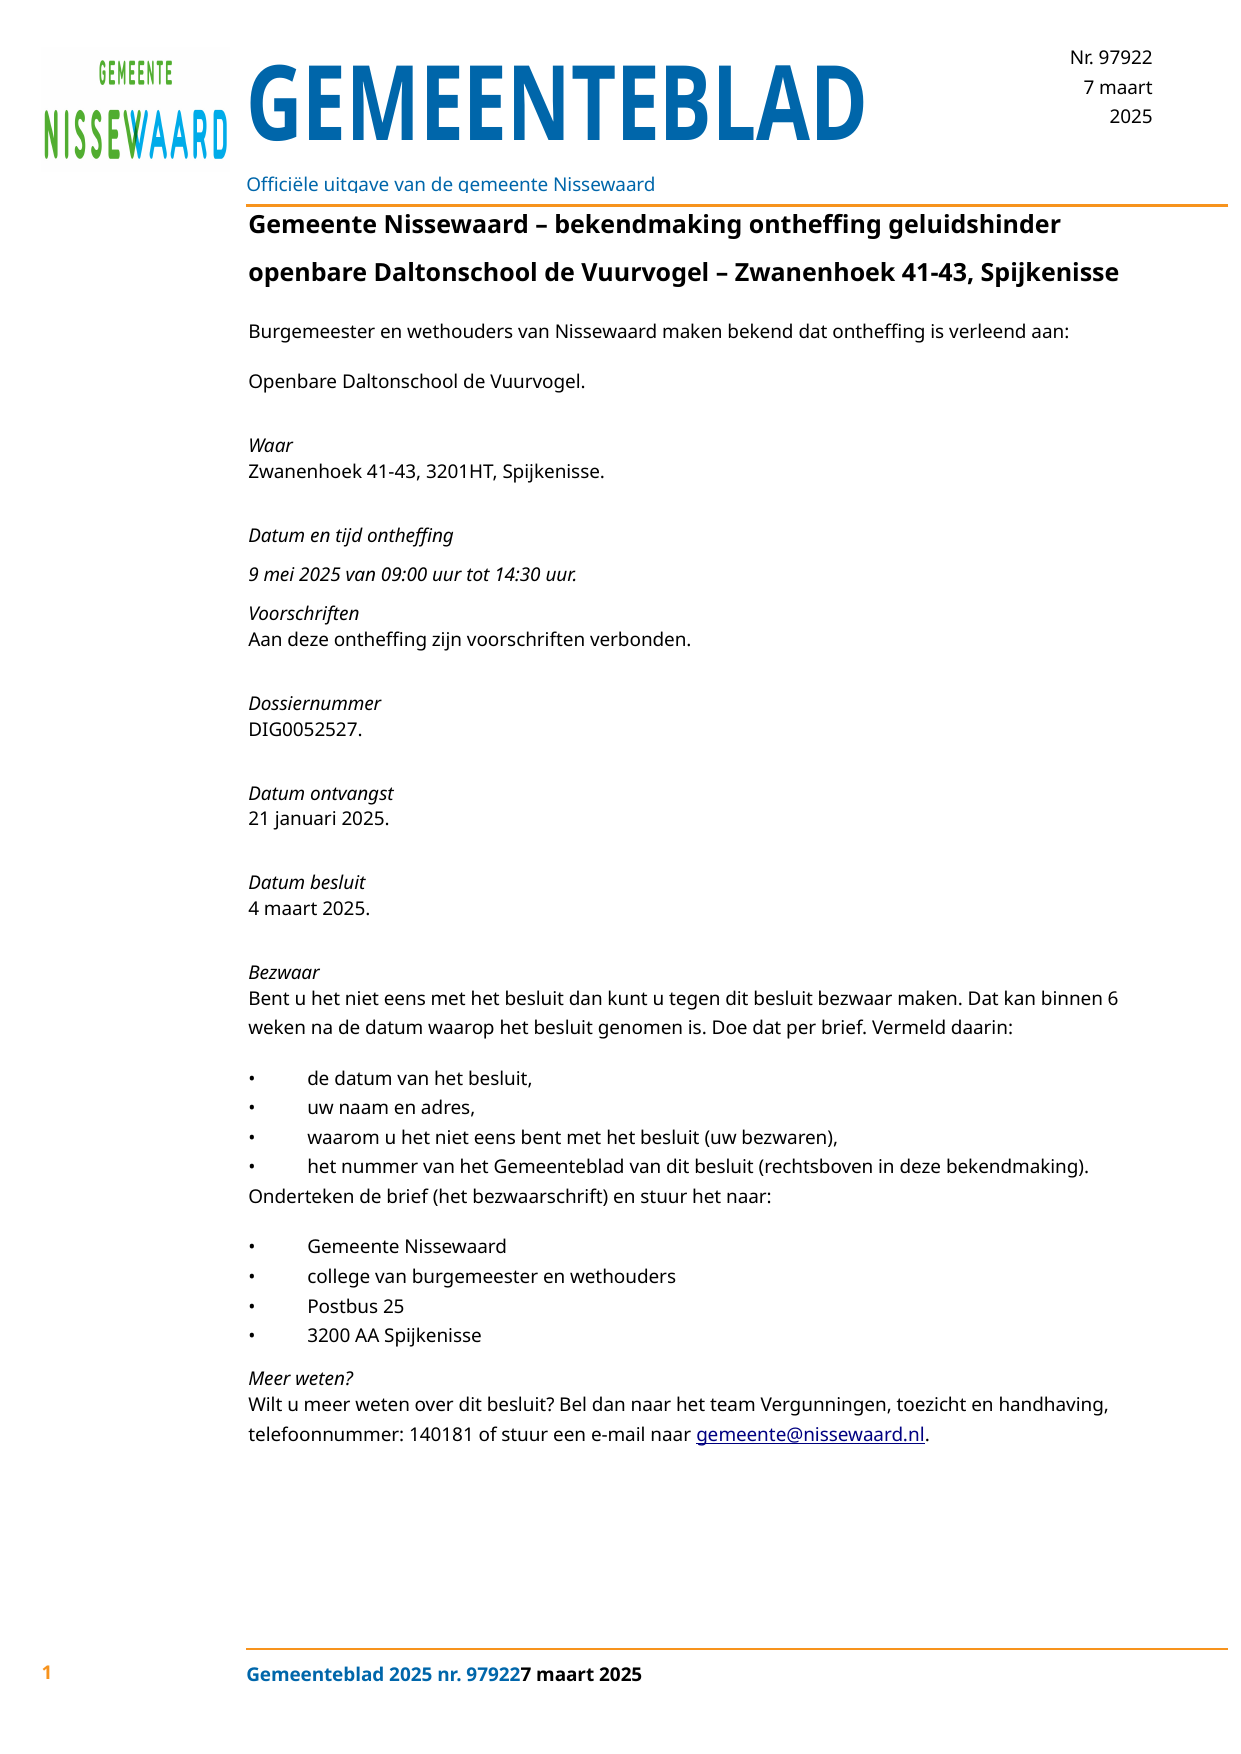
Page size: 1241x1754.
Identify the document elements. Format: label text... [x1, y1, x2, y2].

text Datum ontvangst [248, 780, 1152, 806]
text Datum en tijd ontheffing [248, 522, 1152, 548]
list 3200 AA Spijkenisse [248, 1322, 1152, 1348]
text Aan deze ontheffing zijn voorschriften verbonden. [248, 626, 1152, 652]
text Voorschriften [248, 601, 1152, 626]
picture [41, 47, 231, 172]
list college van burgemeester en wethouders [248, 1263, 1152, 1289]
text Zwanenhoek 41-43, 3201HT, Spijkenisse. [248, 458, 1152, 484]
text Bezwaar [248, 959, 1152, 985]
text Datum besluit [248, 869, 1152, 895]
text Wilt u meer weten over dit besluit? Bel dan naar het team Vergunningen, toezicht en handhaving, telefoonnummer: 140181 of stuur een e-mail naar gemeente@nissewaard.nl. [248, 1391, 1152, 1447]
text 9 mei 2025 van 09:00 uur tot 14:30 uur. [248, 561, 1152, 587]
text 21 januari 2025. [248, 806, 1152, 831]
text Meer weten? [248, 1366, 1152, 1391]
list waarom u het niet eens bent met het besluit (uw bezwaren), [248, 1124, 1152, 1150]
text DIG0052527. [248, 716, 1152, 742]
text Onderteken de brief (het bezwaarschrift) en stuur het naar: [248, 1183, 1152, 1209]
text Openbare Daltonschool de Vuurvogel. [248, 368, 1152, 394]
text Burgemeester en wethouders van Nissewaard maken bekend dat ontheffing is verleend aan: [248, 318, 1152, 344]
text Dossiernummer [248, 690, 1152, 716]
text Waar [248, 432, 1152, 458]
list het nummer van het Gemeenteblad van dit besluit (rechtsboven in deze bekendmaking). [248, 1154, 1152, 1179]
text Bent u het niet eens met het besluit dan kunt u tegen dit besluit bezwaar maken. Dat kan binnen 6 weken na de datum waarop het besluit genomen is. Doe dat per brief. Vermeld daarin: [248, 985, 1152, 1040]
text Gemeente Nissewaard – bekendmaking ontheffing geluidshinder openbare Daltonschool de Vuurvogel – Zwanenhoek 41-43, Spijkenisse [248, 207, 1152, 288]
text 4 maart 2025. [248, 895, 1152, 921]
list uw naam en adres, [248, 1094, 1152, 1120]
list Postbus 25 [248, 1293, 1152, 1319]
list de datum van het besluit, [248, 1065, 1152, 1091]
list Gemeente Nissewaard [248, 1234, 1152, 1259]
